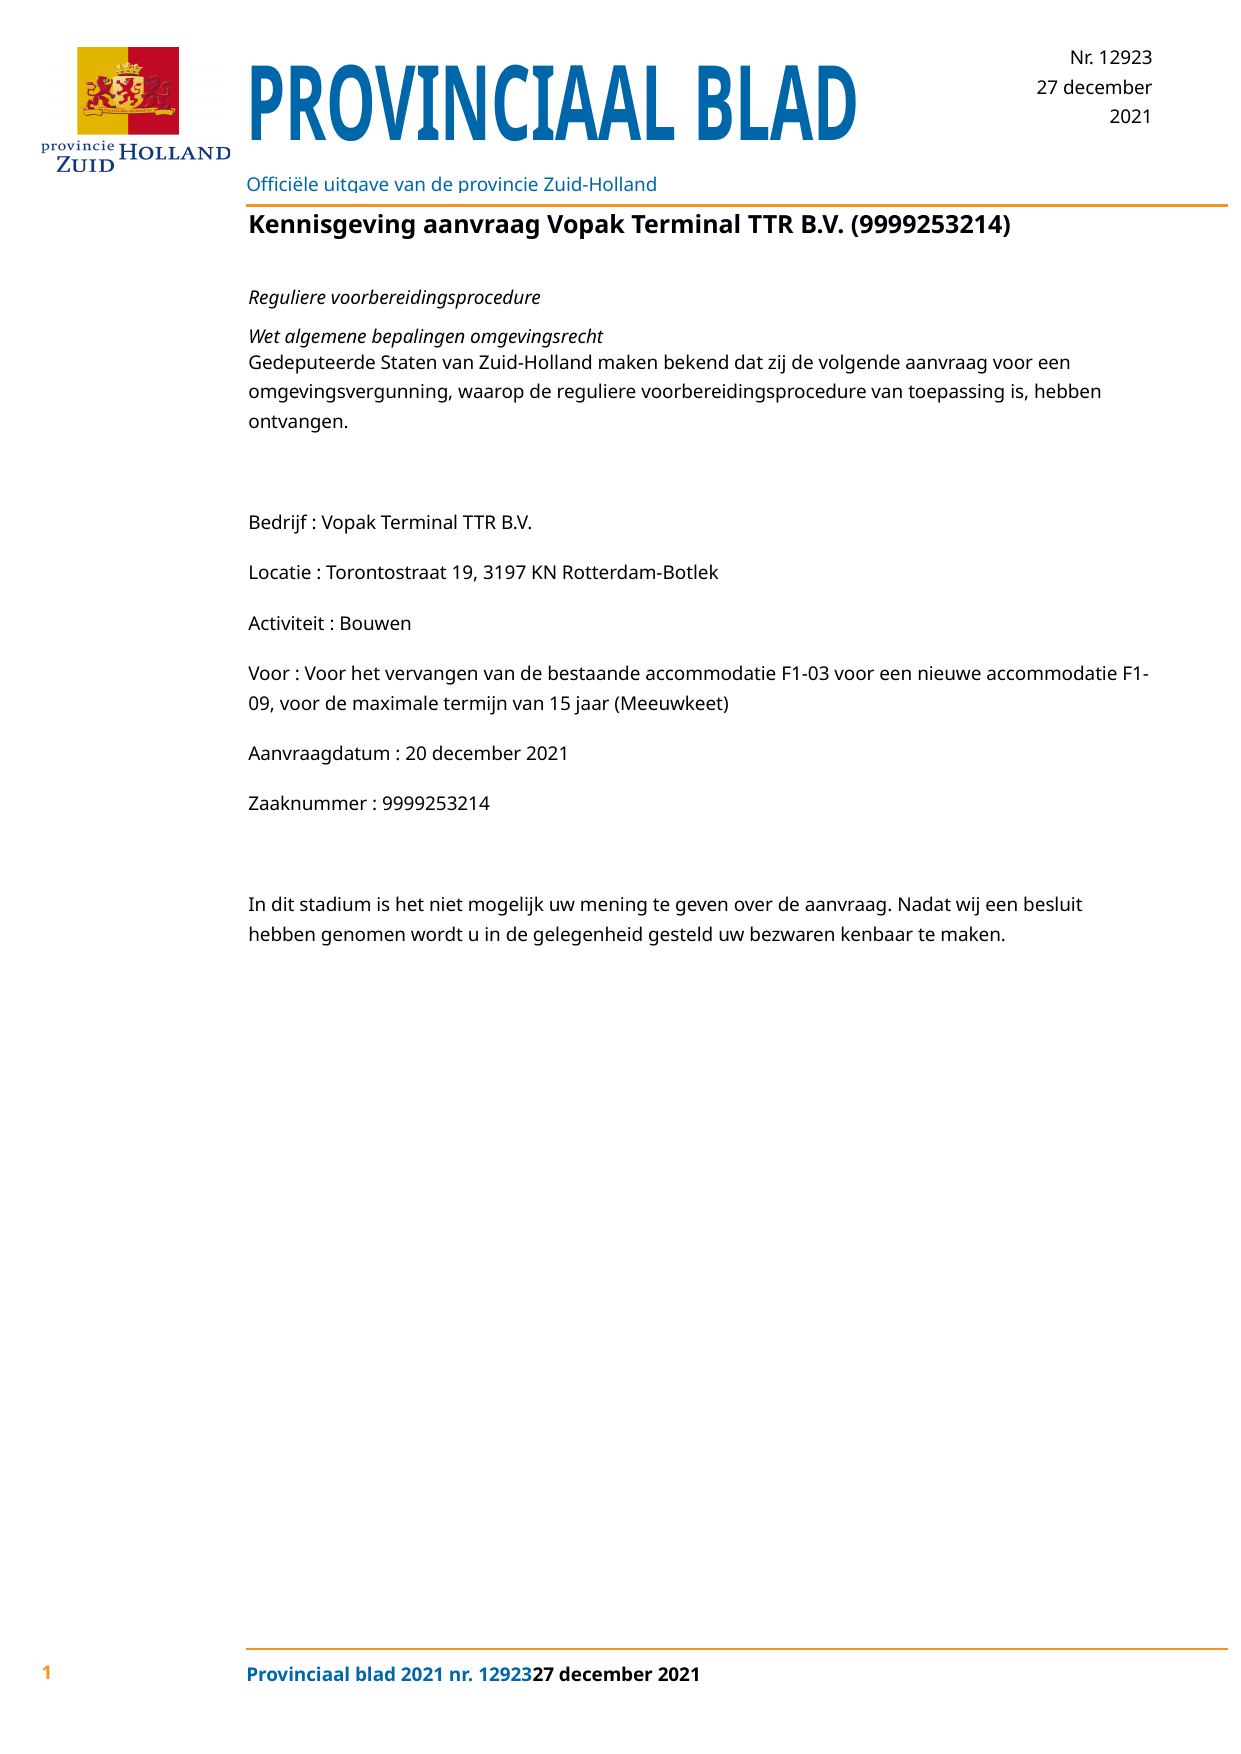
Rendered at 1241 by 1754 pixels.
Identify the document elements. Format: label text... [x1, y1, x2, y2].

text Aanvraagdatum : 20 december 2021 [248, 740, 1152, 766]
text Zaaknummer : 9999253214 [248, 791, 1152, 816]
text Locatie : Torontostraat 19, 3197 KN Rotterdam-Botlek [248, 559, 1152, 585]
text Gedeputeerde Staten van Zuid-Holland maken bekend dat zij de volgende aanvraag voor een omgevingsvergunning, waarop de reguliere voorbereidingsprocedure van toepassing is, hebben ontvangen. [248, 349, 1152, 434]
picture [41, 47, 231, 172]
text Voor : Voor het vervangen van de bestaande accommodatie F1-03 voor een nieuwe accommodatie F1-09, voor de maximale termijn van 15 jaar (Meeuwkeet) [248, 660, 1152, 715]
text Activiteit : Bouwen [248, 610, 1152, 635]
text Wet algemene bepalingen omgevingsrecht [248, 323, 1152, 349]
text Bedrijf : Vopak Terminal TTR B.V. [248, 509, 1152, 534]
text Kennisgeving aanvraag Vopak Terminal TTR B.V. (9999253214) [248, 207, 1152, 241]
text Reguliere voorbereidingsprocedure [248, 284, 1152, 309]
text In dit stadium is het niet mogelijk uw mening te geven over de aanvraag. Nadat wij een besluit hebben genomen wordt u in de gelegenheid gesteld uw bezwaren kenbaar te maken. [248, 891, 1152, 947]
